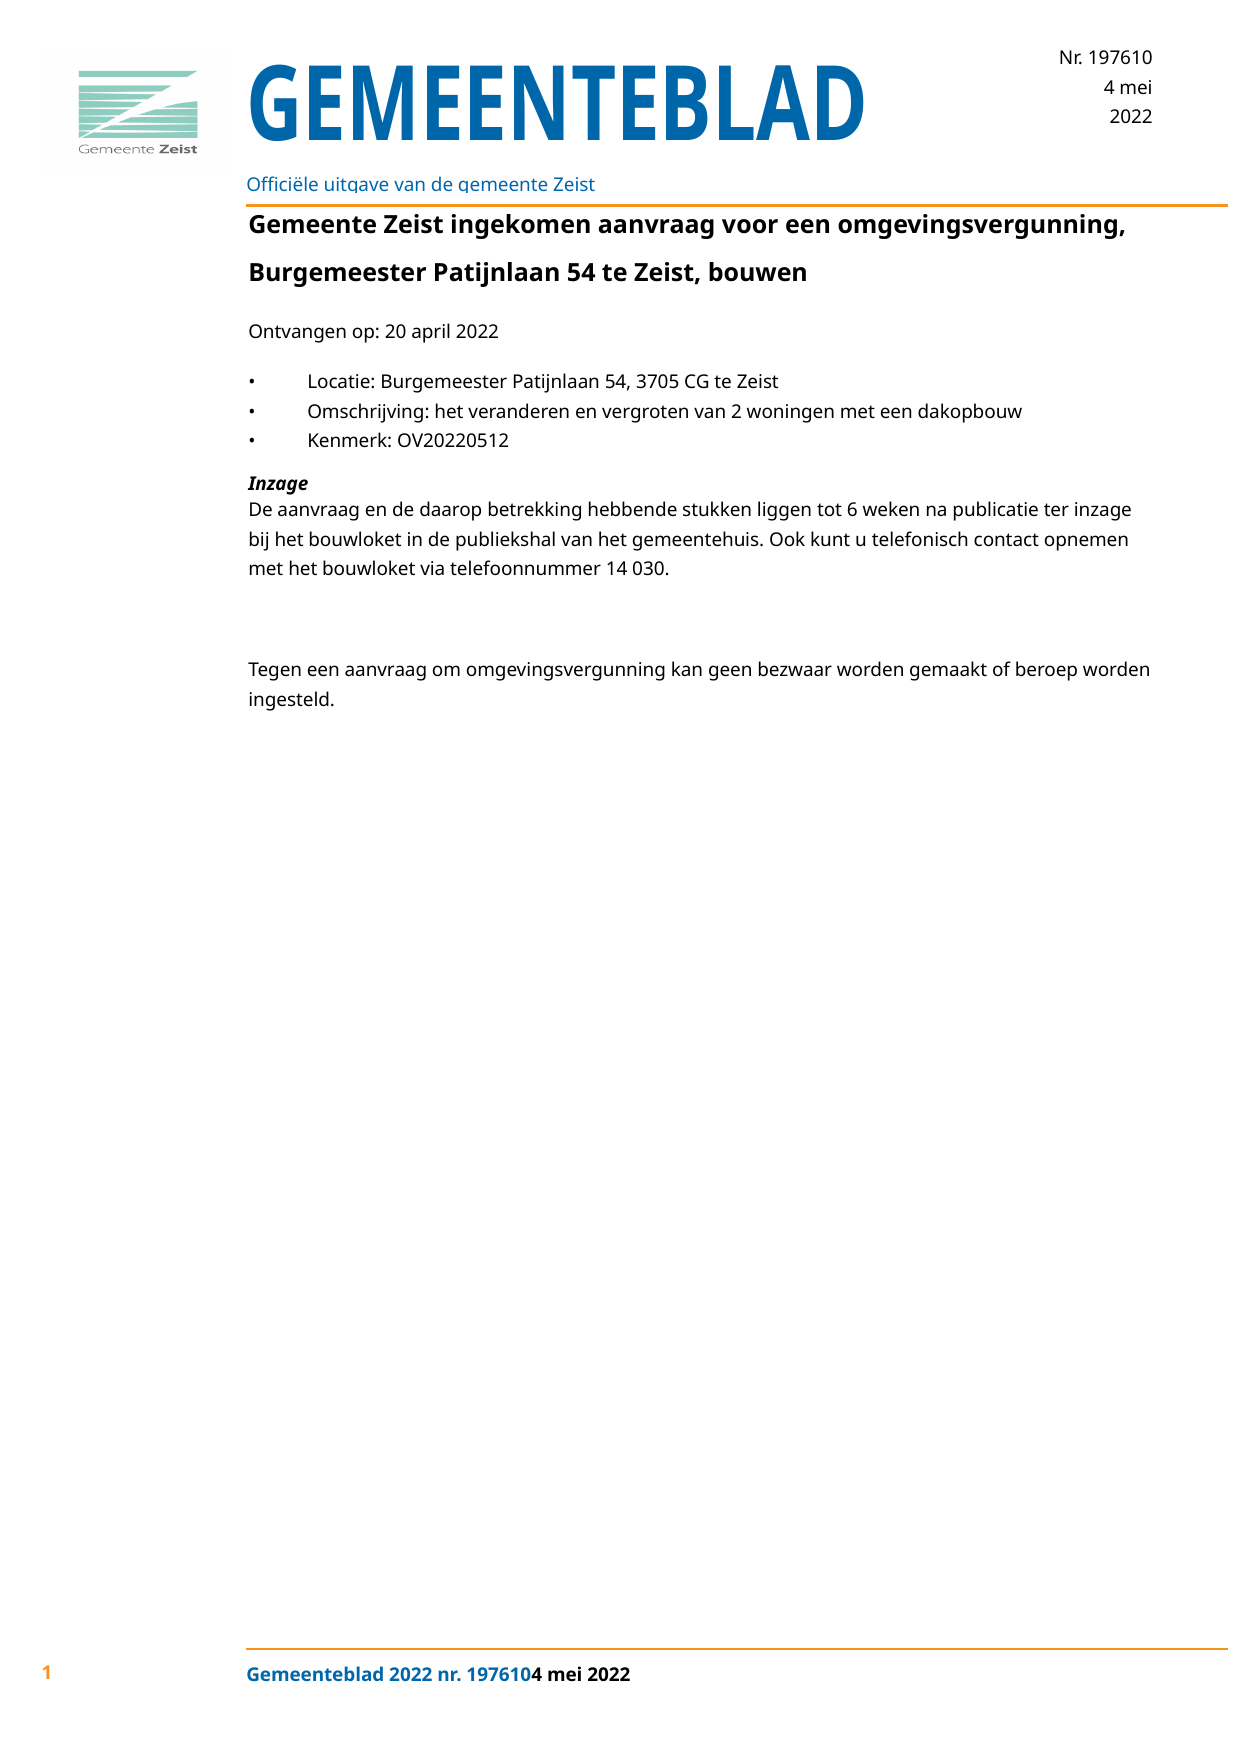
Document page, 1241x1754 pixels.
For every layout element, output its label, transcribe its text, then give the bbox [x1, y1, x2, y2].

list Locatie: Burgemeester Patijnlaan 54, 3705 CG te Zeist [248, 368, 1152, 394]
text De aanvraag en de daarop betrekking hebbende stukken liggen tot 6 weken na publicatie ter inzage bij het bouwloket in de publiekshal van het gemeentehuis. Ook kunt u telefonisch contact opnemen met het bouwloket via telefoonnummer 14 030. [248, 496, 1152, 581]
list Kenmerk: OV20220512 [248, 427, 1152, 453]
text Gemeente Zeist ingekomen aanvraag voor een omgevingsvergunning, Burgemeester Patijnlaan 54 te Zeist, bouwen [248, 207, 1152, 288]
picture [41, 47, 231, 172]
list Omschrijving: het veranderen en vergroten van 2 woningen met een dakopbouw [248, 398, 1152, 424]
text Ontvangen op: 20 april 2022 [248, 318, 1152, 344]
text Inzage [248, 471, 1152, 496]
text Tegen een aanvraag om omgevingsvergunning kan geen bezwaar worden gemaakt of beroep worden ingesteld. [248, 656, 1152, 712]
